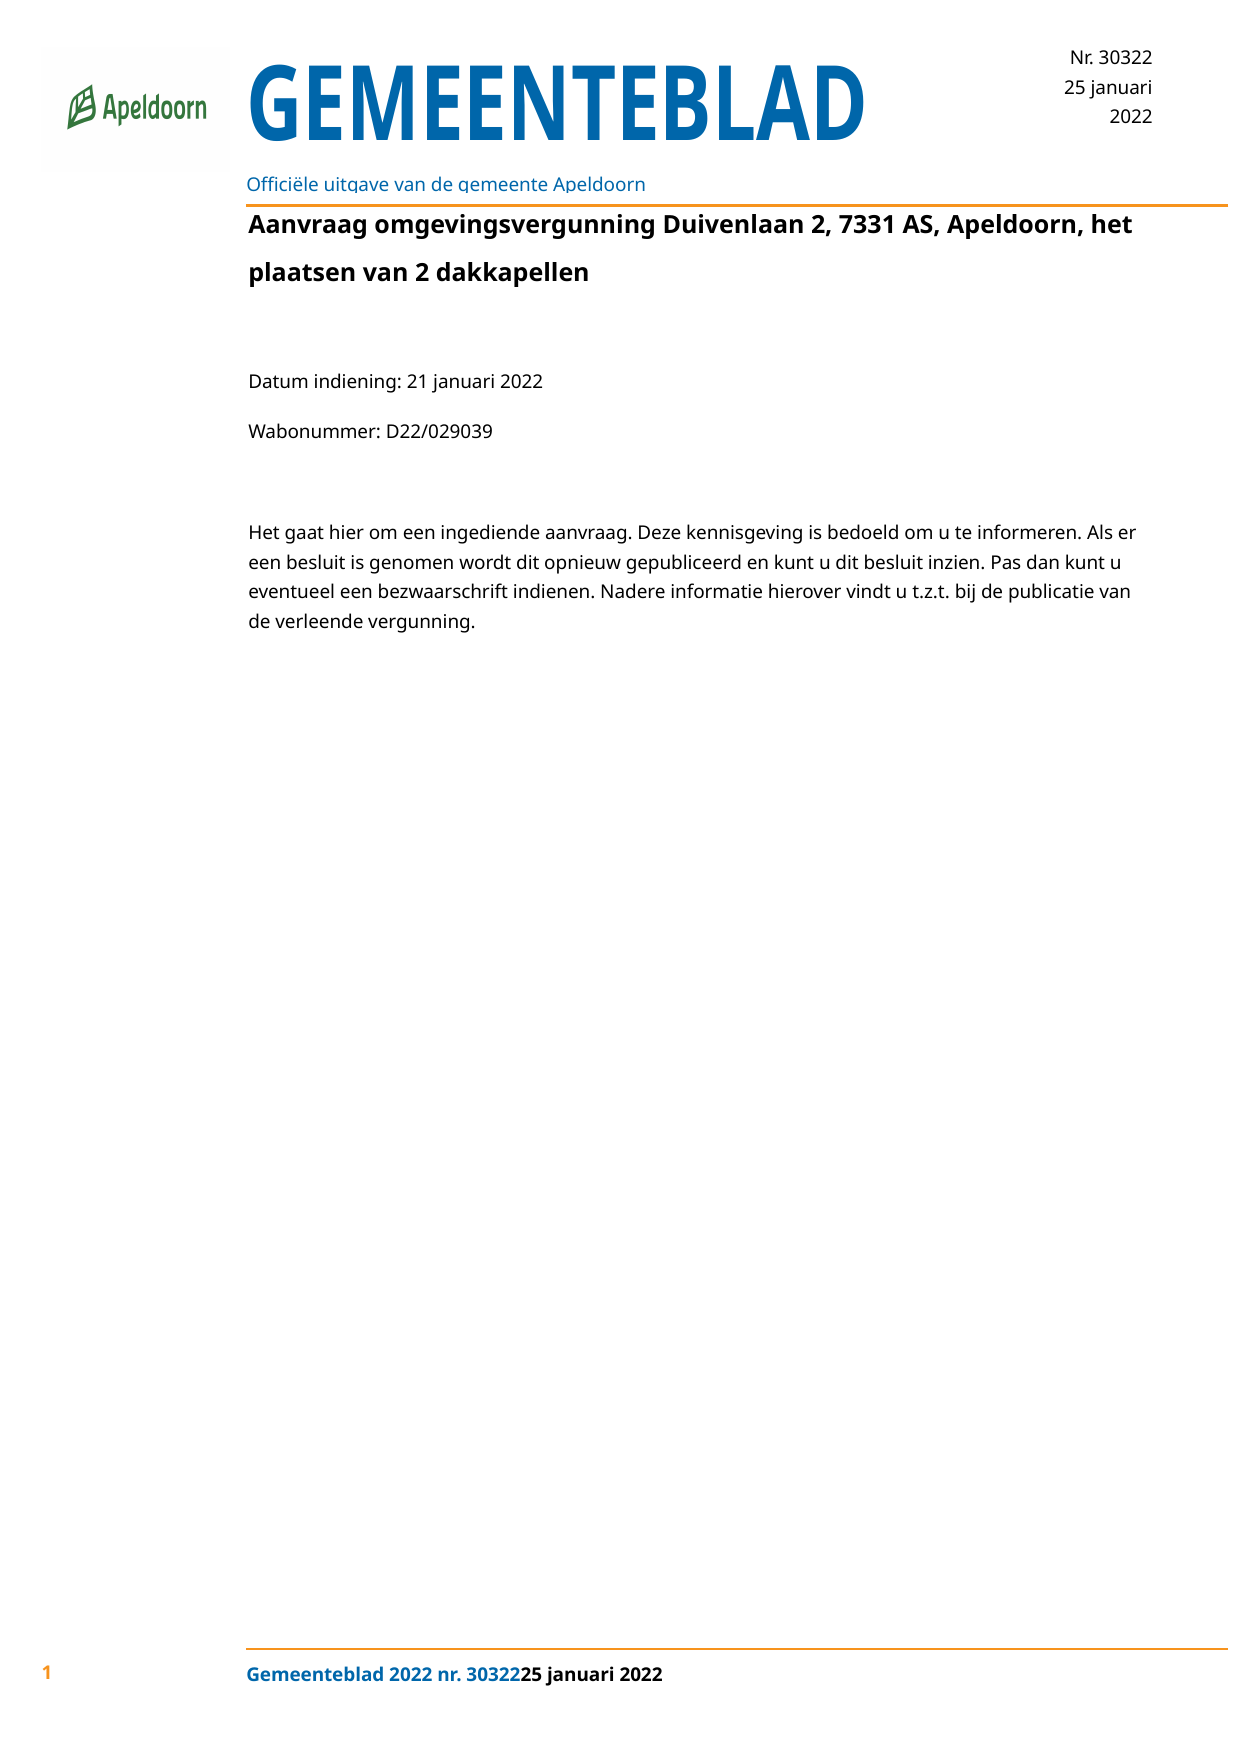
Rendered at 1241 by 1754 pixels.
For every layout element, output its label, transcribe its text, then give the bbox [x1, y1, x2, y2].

text Wabonummer: D22/029039 [248, 419, 1152, 444]
text Datum indiening: 21 januari 2022 [248, 368, 1152, 394]
text Het gaat hier om een ingediende aanvraag. Deze kennisgeving is bedoeld om u te informeren. Als er een besluit is genomen wordt dit opnieuw gepubliceerd en kunt u dit besluit inzien. Pas dan kunt u eventueel een bezwaarschrift indienen. Nadere informatie hierover vindt u t.z.t. bij de publicatie van de verleende vergunning. [248, 519, 1152, 634]
picture [41, 47, 231, 172]
text Aanvraag omgevingsvergunning Duivenlaan 2, 7331 AS, Apeldoorn, het plaatsen van 2 dakkapellen [248, 207, 1152, 288]
